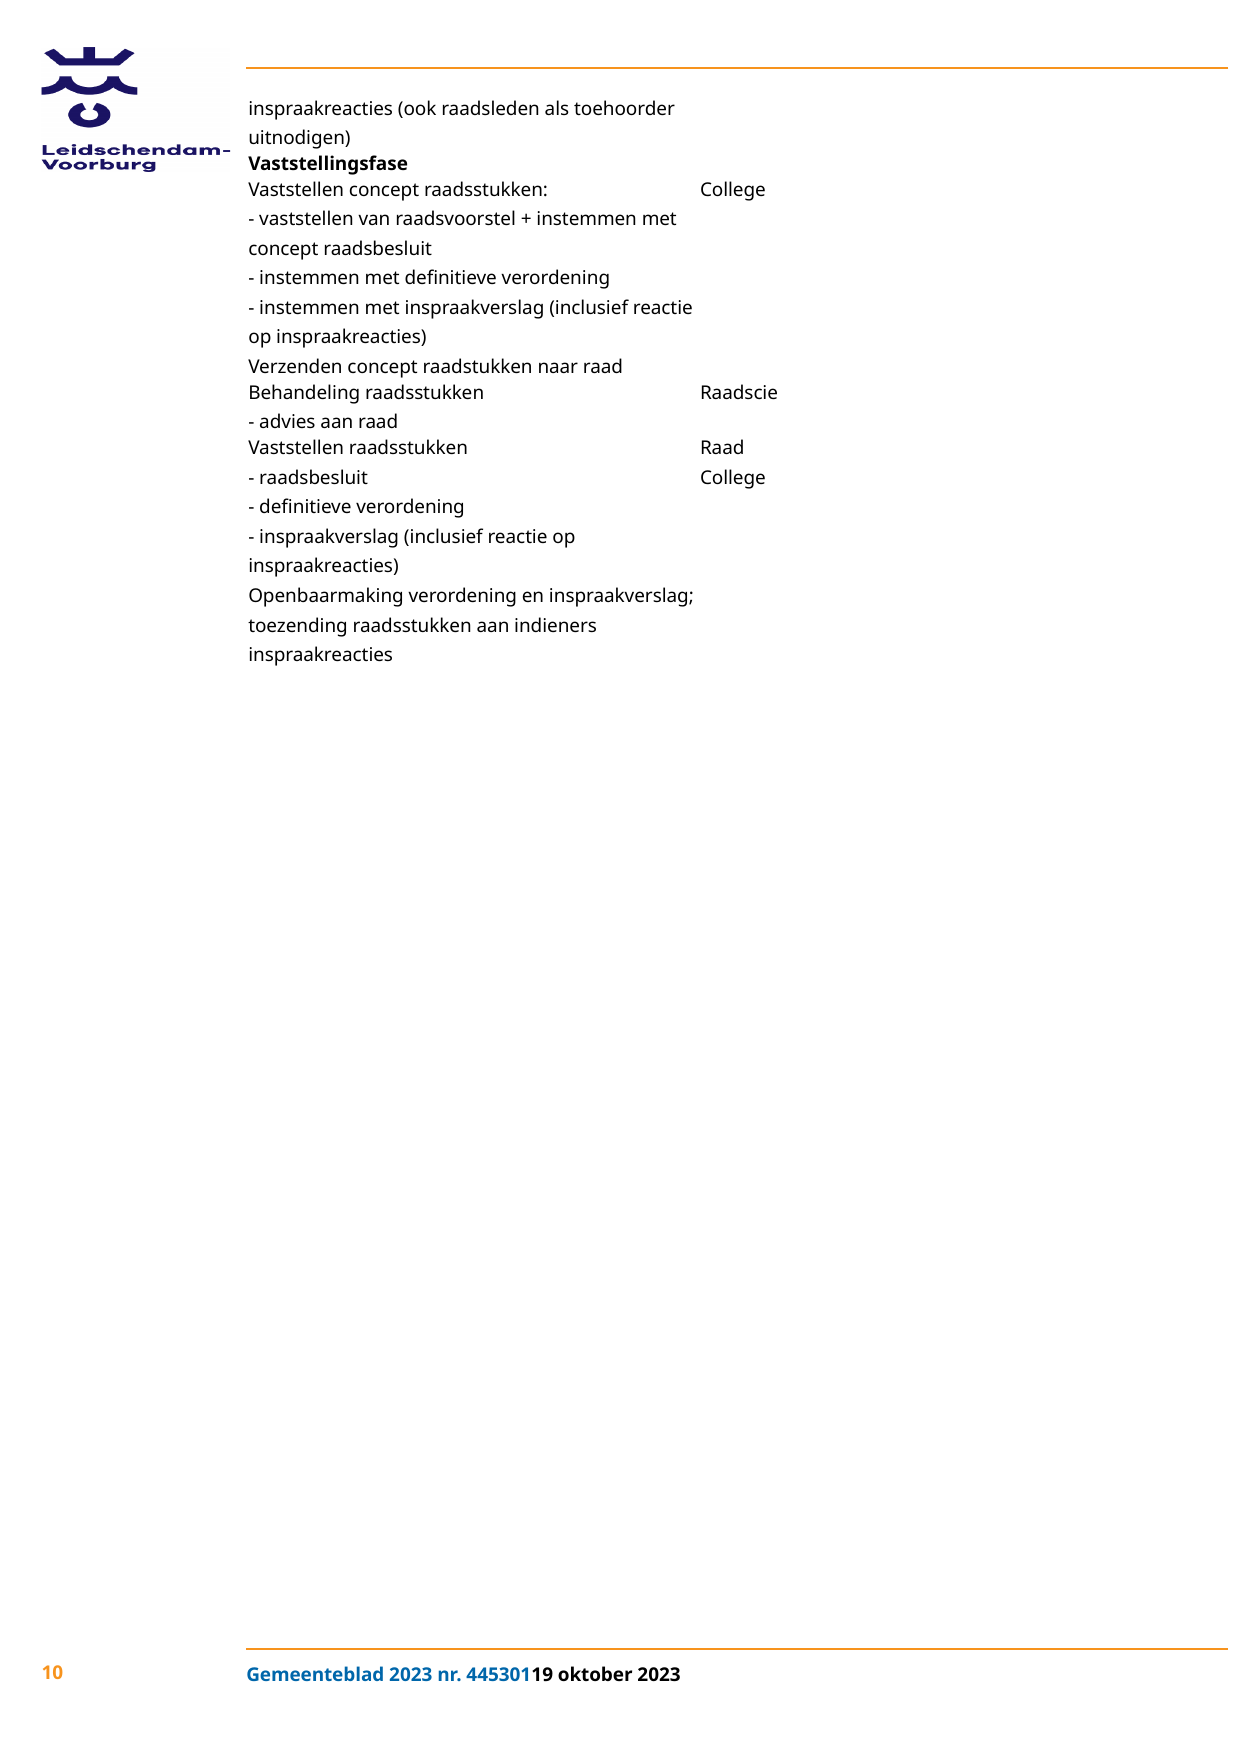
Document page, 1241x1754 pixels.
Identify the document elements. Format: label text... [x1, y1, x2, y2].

table_cell Vaststellen raadsstukken - raadsbesluit - definitieve verordening - inspraakverslag (inclusief reactie op inspraakreacties) Openbaarmaking verordening en inspraakverslag; toezending raadsstukken aan indieners inspraakreacties [248, 434, 700, 667]
table_cell [700, 150, 1152, 176]
table_cell Raad College [700, 434, 1152, 667]
table_cell [700, 95, 1152, 150]
table_cell College [700, 176, 1152, 379]
picture [41, 47, 231, 172]
table_cell Behandeling raadsstukken - advies aan raad [248, 379, 700, 434]
table_cell inspraakreacties (ook raadsleden als toehoorder uitnodigen) [248, 95, 700, 150]
table_cell Raadscie [700, 379, 1152, 434]
table_cell Vaststellingsfase [248, 150, 700, 176]
table_cell Vaststellen concept raadsstukken: - vaststellen van raadsvoorstel + instemmen met concept raadsbesluit - instemmen met definitieve verordening - instemmen met inspraakverslag (inclusief reactie op inspraakreacties) Verzenden concept raadstukken naar raad [248, 176, 700, 379]
